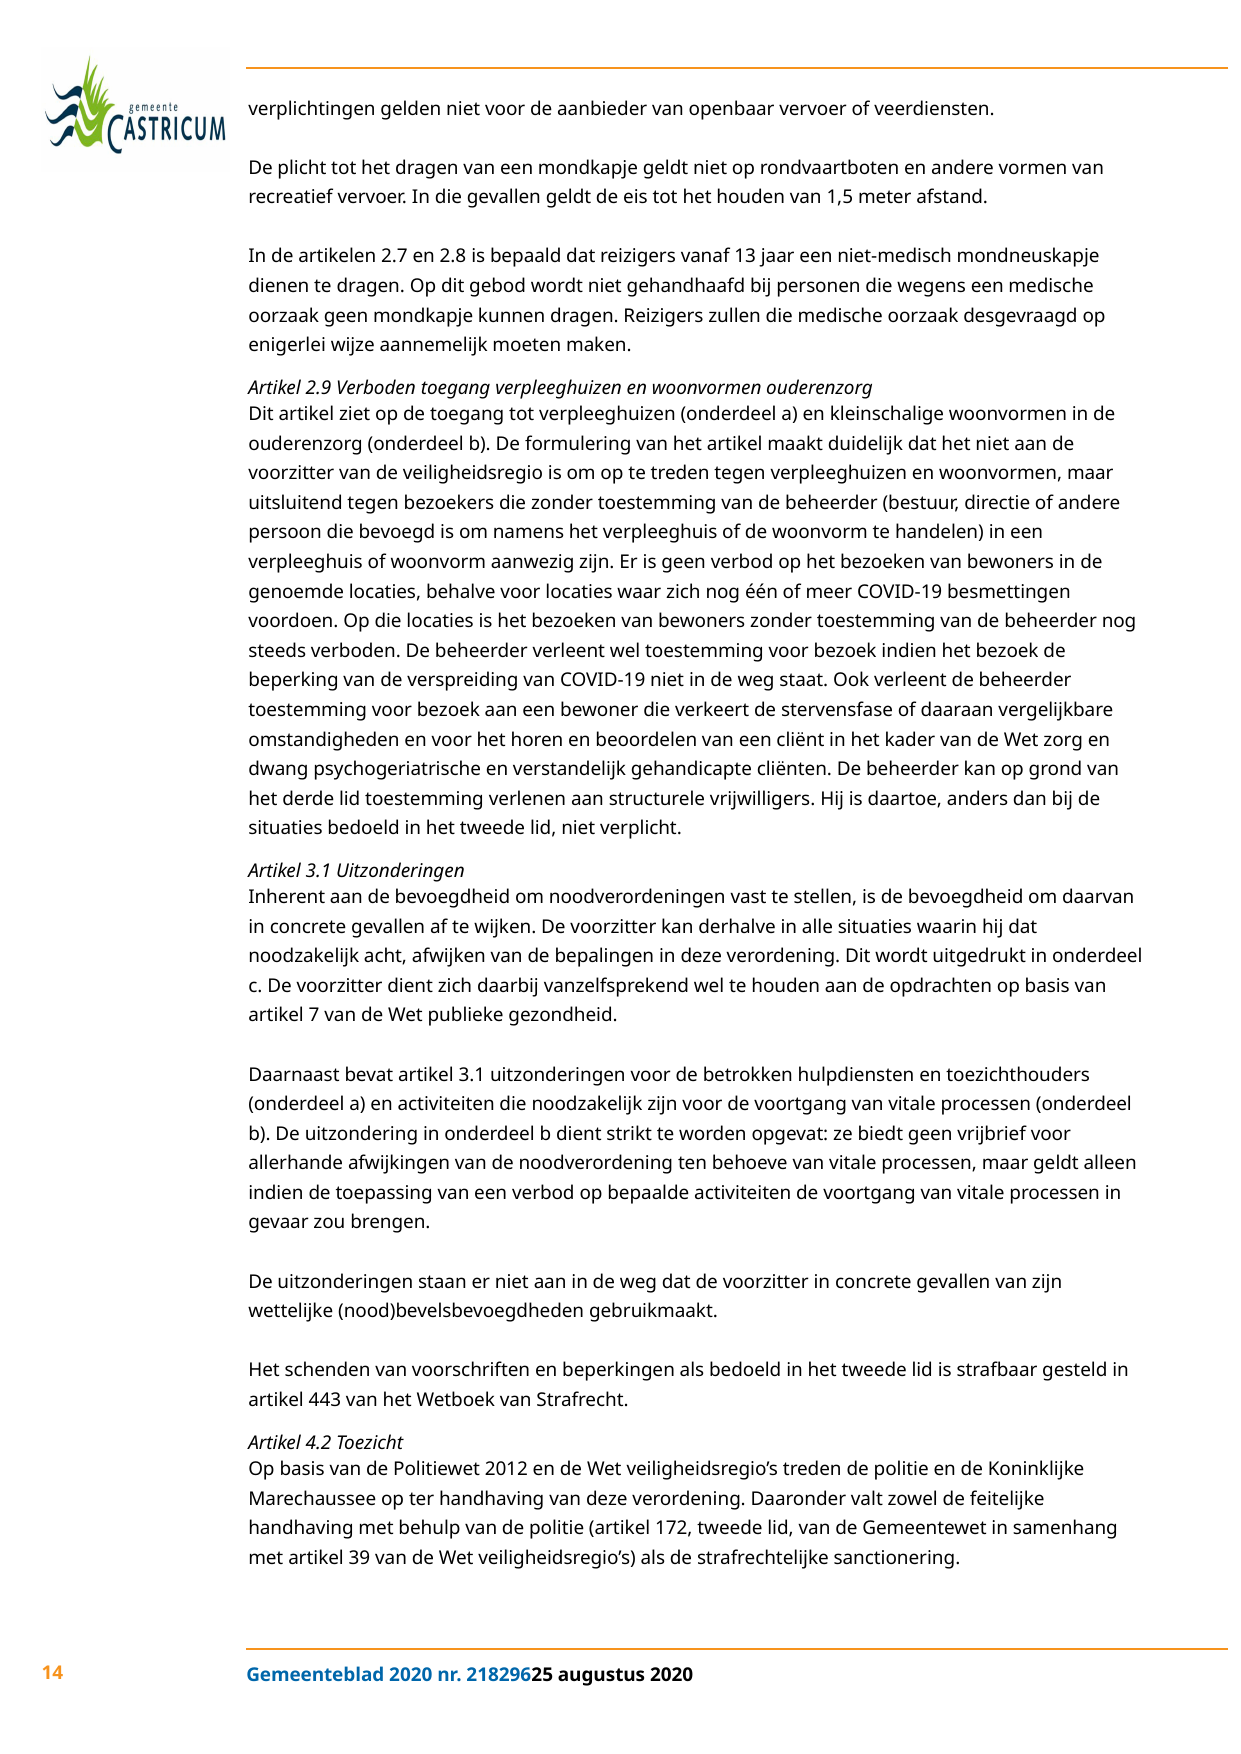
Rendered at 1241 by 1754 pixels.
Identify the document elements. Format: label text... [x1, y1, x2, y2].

text De uitzonderingen staan er niet aan in de weg dat de voorzitter in concrete gevallen van zijn wettelijke (nood)bevelsbevoegdheden gebruikmaakt. [248, 1268, 1152, 1323]
text Artikel 2.9 Verboden toegang verpleeghuizen en woonvormen ouderenzorg [248, 374, 1152, 400]
text Artikel 3.1 Uitzonderingen [248, 858, 1152, 883]
text Op basis van de Politiewet 2012 en de Wet veiligheidsregio’s treden de politie en de Koninklijke Marechaussee op ter handhaving van deze verordening. Daaronder valt zowel de feitelijke handhaving met behulp van de politie (artikel 172, tweede lid, van de Gemeentewet in samenhang met artikel 39 van de Wet veiligheidsregio’s) als de strafrechtelijke sanctionering. [248, 1455, 1152, 1569]
text De plicht tot het dragen van een mondkapje geldt niet op rondvaartboten en andere vormen van recreatief vervoer. In die gevallen geldt de eis tot het houden van 1,5 meter afstand. [248, 154, 1152, 209]
text Inherent aan de bevoegdheid om noodverordeningen vast te stellen, is de bevoegdheid om daarvan in concrete gevallen af te wijken. De voorzitter kan derhalve in alle situaties waarin hij dat noodzakelijk acht, afwijken van de bepalingen in deze verordening. Dit wordt uitgedrukt in onderdeel c. De voorzitter dient zich daarbij vanzelfsprekend wel te houden aan de opdrachten op basis van artikel 7 van de Wet publieke gezondheid. [248, 883, 1152, 1027]
text Het schenden van voorschriften en beperkingen als bedoeld in het tweede lid is strafbaar gesteld in artikel 443 van het Wetboek van Strafrecht. [248, 1357, 1152, 1412]
text verplichtingen gelden niet voor de aanbieder van openbaar vervoer of veerdiensten. [248, 95, 1152, 121]
text Artikel 4.2 Toezicht [248, 1429, 1152, 1455]
picture [41, 47, 231, 172]
text In de artikelen 2.7 en 2.8 is bepaald dat reizigers vanaf 13 jaar een niet-medisch mondneuskapje dienen te dragen. Op dit gebod wordt niet gehandhaafd bij personen die wegens een medische oorzaak geen mondkapje kunnen dragen. Reizigers zullen die medische oorzaak desgevraagd op enigerlei wijze aannemelijk moeten maken. [248, 243, 1152, 357]
text Daarnaast bevat artikel 3.1 uitzonderingen voor de betrokken hulpdiensten en toezichthouders (onderdeel a) en activiteiten die noodzakelijk zijn voor de voortgang van vitale processen (onderdeel b). De uitzondering in onderdeel b dient strikt te worden opgevat: ze biedt geen vrijbrief voor allerhande afwijkingen van de noodverordening ten behoeve van vitale processen, maar geldt alleen indien de toepassing van een verbod op bepaalde activiteiten de voortgang van vitale processen in gevaar zou brengen. [248, 1061, 1152, 1234]
text Dit artikel ziet op de toegang tot verpleeghuizen (onderdeel a) en kleinschalige woonvormen in de ouderenzorg (onderdeel b). De formulering van het artikel maakt duidelijk dat het niet aan de voorzitter van de veiligheidsregio is om op te treden tegen verpleeghuizen en woonvormen, maar uitsluitend tegen bezoekers die zonder toestemming van de beheerder (bestuur, directie of andere persoon die bevoegd is om namens het verpleeghuis of de woonvorm te handelen) in een verpleeghuis of woonvorm aanwezig zijn. Er is geen verbod op het bezoeken van bewoners in de genoemde locaties, behalve voor locaties waar zich nog één of meer COVID-19 besmettingen voordoen. Op die locaties is het bezoeken van bewoners zonder toestemming van de beheerder nog steeds verboden. De beheerder verleent wel toestemming voor bezoek indien het bezoek de beperking van de verspreiding van COVID-19 niet in de weg staat. Ook verleent de beheerder toestemming voor bezoek aan een bewoner die verkeert de stervensfase of daaraan vergelijkbare omstandigheden en voor het horen en beoordelen van een cliënt in het kader van de Wet zorg en dwang psychogeriatrische en verstandelijk gehandicapte cliënten. De beheerder kan op grond van het derde lid toestemming verlenen aan structurele vrijwilligers. Hij is daartoe, anders dan bij de situaties bedoeld in het tweede lid, niet verplicht. [248, 400, 1152, 840]
